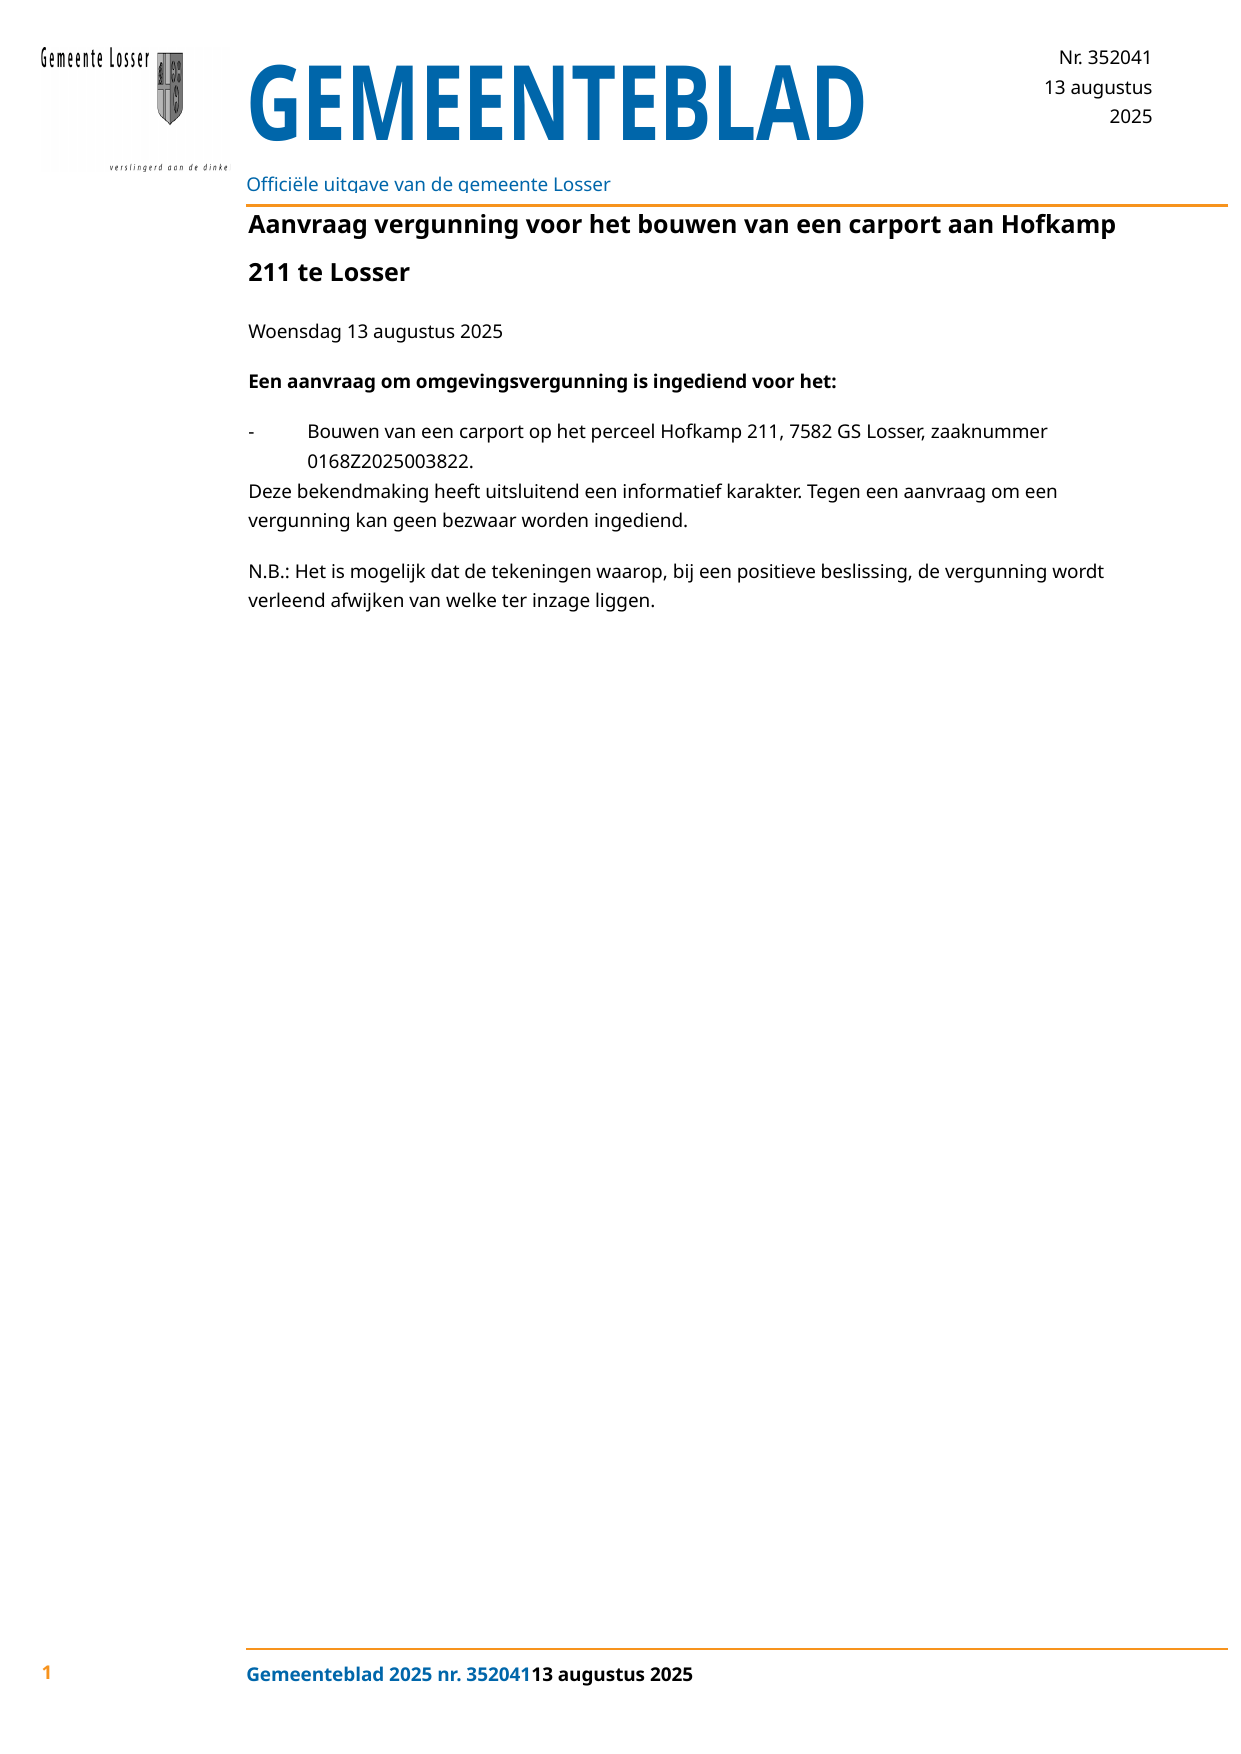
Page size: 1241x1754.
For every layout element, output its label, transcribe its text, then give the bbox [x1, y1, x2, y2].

list Bouwen van een carport op het perceel Hofkamp 211, 7582 GS Losser, zaaknummer 0168Z2025003822. [248, 419, 1152, 474]
text Aanvraag vergunning voor het bouwen van een carport aan Hofkamp 211 te Losser [248, 207, 1152, 288]
text N.B.: Het is mogelijk dat de tekeningen waarop, bij een positieve beslissing, de vergunning wordt verleend afwijken van welke ter inzage liggen. [248, 558, 1152, 613]
picture [41, 47, 231, 172]
text Een aanvraag om omgevingsvergunning is ingediend voor het: [248, 368, 1152, 394]
text Deze bekendmaking heeft uitsluitend een informatief karakter. Tegen een aanvraag om een vergunning kan geen bezwaar worden ingediend. [248, 478, 1152, 533]
text Woensdag 13 augustus 2025 [248, 318, 1152, 344]
